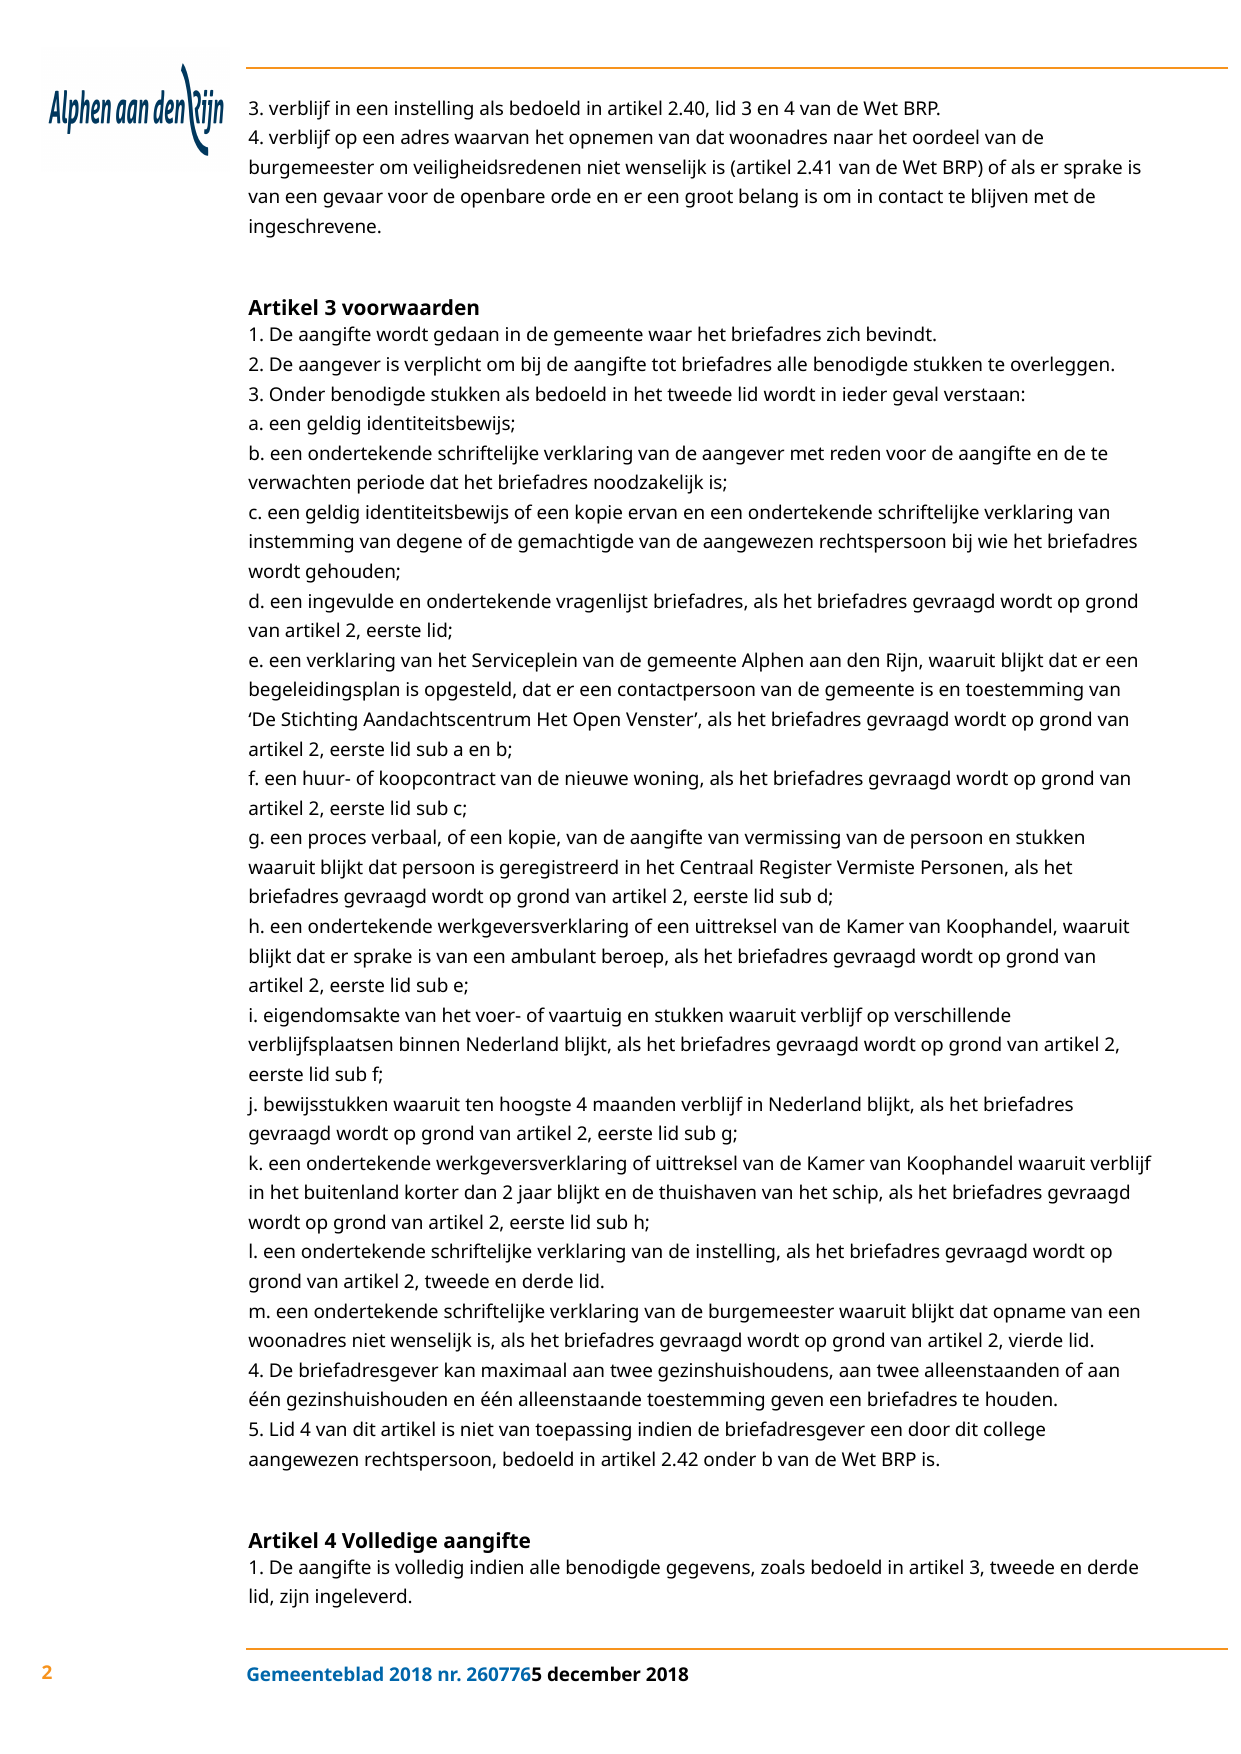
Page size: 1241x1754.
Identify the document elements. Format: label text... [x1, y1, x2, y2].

text 1. De aangifte is volledig indien alle benodigde gegevens, zoals bedoeld in artikel 3, tweede en derde lid, zijn ingeleverd. [248, 1554, 1152, 1609]
text burgemeester om veiligheidsredenen niet wenselijk is (artikel 2.41 van de Wet BRP) of als er sprake is van een gevaar voor de openbare orde en er een groot belang is om in contact te blijven met de ingeschrevene. [248, 154, 1152, 239]
text j. bewijsstukken waaruit ten hoogste 4 maanden verblijf in Nederland blijkt, als het briefadres gevraagd wordt op grond van artikel 2, eerste lid sub g; [248, 1091, 1152, 1146]
text b. een ondertekende schriftelijke verklaring van de aangever met reden voor de aangifte en de te verwachten periode dat het briefadres noodzakelijk is; [248, 440, 1152, 495]
text a. een geldig identiteitsbewijs; [248, 410, 1152, 436]
text f. een huur- of koopcontract van de nieuwe woning, als het briefadres gevraagd wordt op grond van artikel 2, eerste lid sub c; [248, 765, 1152, 821]
text i. eigendomsakte van het voer- of vaartuig en stukken waaruit verblijf op verschillende verblijfsplaatsen binnen Nederland blijkt, als het briefadres gevraagd wordt op grond van artikel 2, eerste lid sub f; [248, 1002, 1152, 1087]
text Artikel 3 voorwaarden [248, 293, 1152, 322]
text c. een geldig identiteitsbewijs of een kopie ervan en een ondertekende schriftelijke verklaring van instemming van degene of de gemachtigde van de aangewezen rechtspersoon bij wie het briefadres wordt gehouden; [248, 499, 1152, 584]
text e. een verklaring van het Serviceplein van de gemeente Alphen aan den Rijn, waaruit blijkt dat er een begeleidingsplan is opgesteld, dat er een contactpersoon van de gemeente is en toestemming van ‘De Stichting Aandachtscentrum Het Open Venster’, als het briefadres gevraagd wordt op grond van artikel 2, eerste lid sub a en b; [248, 647, 1152, 761]
text 1. De aangifte wordt gedaan in de gemeente waar het briefadres zich bevindt. [248, 322, 1152, 347]
text 5. Lid 4 van dit artikel is niet van toepassing indien de briefadresgever een door dit college aangewezen rechtspersoon, bedoeld in artikel 2.42 onder b van de Wet BRP is. [248, 1416, 1152, 1471]
text d. een ingevulde en ondertekende vragenlijst briefadres, als het briefadres gevraagd wordt op grond van artikel 2, eerste lid; [248, 588, 1152, 643]
text m. een ondertekende schriftelijke verklaring van de burgemeester waaruit blijkt dat opname van een woonadres niet wenselijk is, als het briefadres gevraagd wordt op grond van artikel 2, vierde lid. [248, 1298, 1152, 1353]
text h. een ondertekende werkgeversverklaring of een uittreksel van de Kamer van Koophandel, waaruit blijkt dat er sprake is van een ambulant beroep, als het briefadres gevraagd wordt op grond van artikel 2, eerste lid sub e; [248, 913, 1152, 998]
text 3. verblijf in een instelling als bedoeld in artikel 2.40, lid 3 en 4 van de Wet BRP. [248, 95, 1152, 121]
text l. een ondertekende schriftelijke verklaring van de instelling, als het briefadres gevraagd wordt op grond van artikel 2, tweede en derde lid. [248, 1239, 1152, 1294]
text 3. Onder benodigde stukken als bedoeld in het tweede lid wordt in ieder geval verstaan: [248, 381, 1152, 406]
text 2. De aangever is verplicht om bij de aangifte tot briefadres alle benodigde stukken te overleggen. [248, 351, 1152, 377]
text 4. verblijf op een adres waarvan het opnemen van dat woonadres naar het oordeel van de [248, 124, 1152, 150]
text g. een proces verbaal, of een kopie, van de aangifte van vermissing van de persoon en stukken waaruit blijkt dat persoon is geregistreerd in het Centraal Register Vermiste Personen, als het briefadres gevraagd wordt op grond van artikel 2, eerste lid sub d; [248, 824, 1152, 909]
text k. een ondertekende werkgeversverklaring of uittreksel van de Kamer van Koophandel waaruit verblijf in het buitenland korter dan 2 jaar blijkt en de thuishaven van het schip, als het briefadres gevraagd wordt op grond van artikel 2, eerste lid sub h; [248, 1150, 1152, 1235]
text Artikel 4 Volledige aangifte [248, 1526, 1152, 1554]
picture [41, 47, 231, 172]
text 4. De briefadresgever kan maximaal aan twee gezinshuishoudens, aan twee alleenstaanden of aan één gezinshuishouden en één alleenstaande toestemming geven een briefadres te houden. [248, 1357, 1152, 1412]
